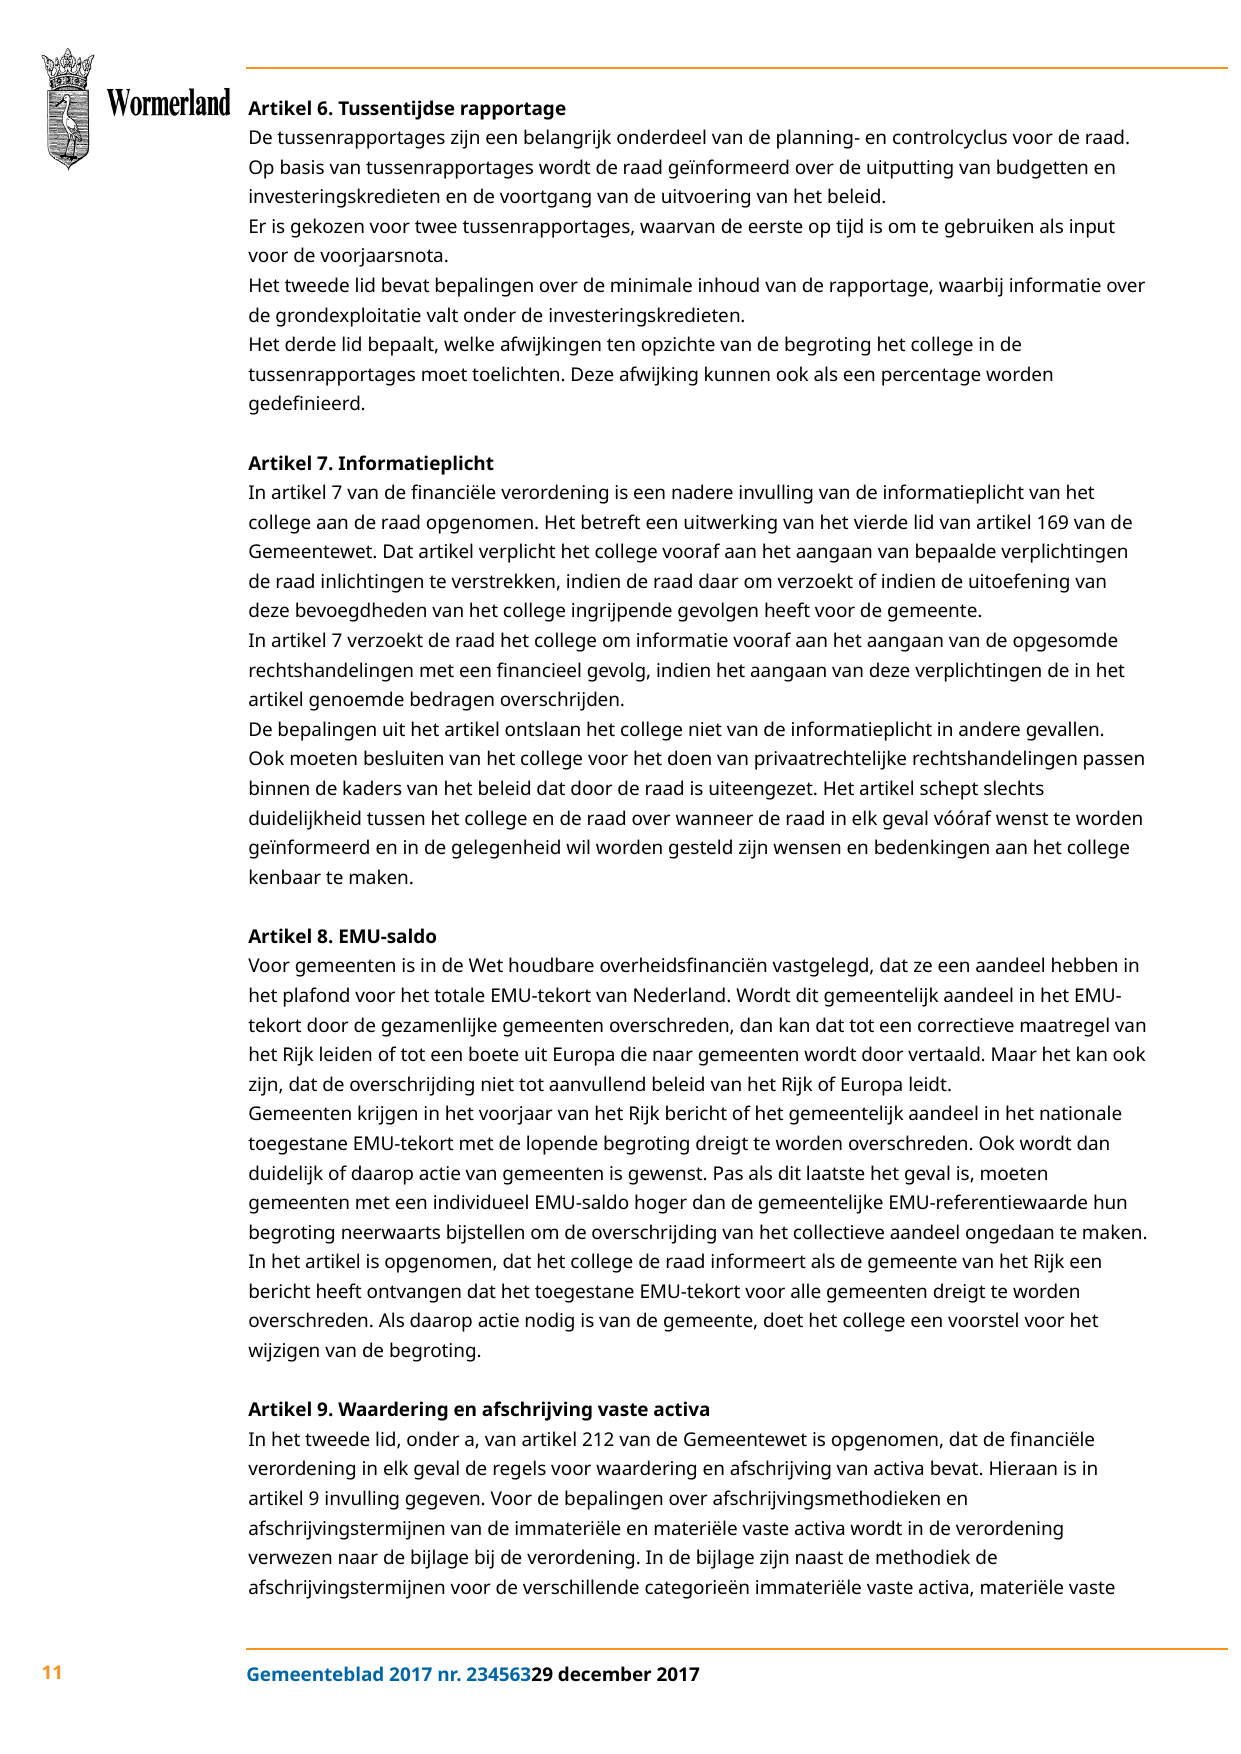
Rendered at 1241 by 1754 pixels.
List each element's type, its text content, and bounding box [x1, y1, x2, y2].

text Artikel 8. EMU-saldo [248, 923, 1152, 949]
text Artikel 6. Tussentijdse rapportage [248, 95, 1152, 121]
text De bepalingen uit het artikel ontslaan het college niet van de informatieplicht in andere gevallen. [248, 716, 1152, 742]
text Het derde lid bepaalt, welke afwijkingen ten opzichte van de begroting het college in de tussenrapportages moet toelichten. Deze afwijking kunnen ook als een percentage worden gedefinieerd. [248, 331, 1152, 416]
text In artikel 7 van de financiële verordening is een nadere invulling van de informatieplicht van het college aan de raad opgenomen. Het betreft een uitwerking van het vierde lid van artikel 169 van de Gemeentewet. Dat artikel verplicht het college vooraf aan het aangaan van bepaalde verplichtingen de raad inlichtingen te verstrekken, indien de raad daar om verzoekt of indien de uitoefening van deze bevoegdheden van het college ingrijpende gevolgen heeft voor de gemeente. [248, 479, 1152, 623]
text Artikel 7. Informatieplicht [248, 450, 1152, 476]
text In het artikel is opgenomen, dat het college de raad informeert als de gemeente van het Rijk een bericht heeft ontvangen dat het toegestane EMU-tekort voor alle gemeenten dreigt te worden overschreden. Als daarop actie nodig is van de gemeente, doet het college een voorstel voor het wijzigen van de begroting. [248, 1248, 1152, 1363]
picture [41, 47, 231, 172]
text Voor gemeenten is in de Wet houdbare overheidsfinanciën vastgelegd, dat ze een aandeel hebben in het plafond voor het totale EMU-tekort van Nederland. Wordt dit gemeentelijk aandeel in het EMU-tekort door de gezamenlijke gemeenten overschreden, dan kan dat tot een correctieve maatregel van het Rijk leiden of tot een boete uit Europa die naar gemeenten wordt door vertaald. Maar het kan ook zijn, dat de overschrijding niet tot aanvullend beleid van het Rijk of Europa leidt. [248, 953, 1152, 1097]
text Gemeenten krijgen in het voorjaar van het Rijk bericht of het gemeentelijk aandeel in het nationale toegestane EMU-tekort met de lopende begroting dreigt te worden overschreden. Ook wordt dan duidelijk of daarop actie van gemeenten is gewenst. Pas als dit laatste het geval is, moeten gemeenten met een individueel EMU-saldo hoger dan de gemeentelijke EMU-referentiewaarde hun begroting neerwaarts bijstellen om de overschrijding van het collectieve aandeel ongedaan te maken. [248, 1101, 1152, 1245]
text Het tweede lid bevat bepalingen over de minimale inhoud van de rapportage, waarbij informatie over de grondexploitatie valt onder de investeringskredieten. [248, 272, 1152, 328]
text De tussenrapportages zijn een belangrijk onderdeel van de planning- en controlcyclus voor de raad. Op basis van tussenrapportages wordt de raad geïnformeerd over de uitputting van budgetten en investeringskredieten en de voortgang van de uitvoering van het beleid. [248, 124, 1152, 209]
text Artikel 9. Waardering en afschrijving vaste activa [248, 1396, 1152, 1422]
text In het tweede lid, onder a, van artikel 212 van de Gemeentewet is opgenomen, dat de financiële verordening in elk geval de regels voor waardering en afschrijving van activa bevat. Hieraan is in artikel 9 invulling gegeven. Voor de bepalingen over afschrijvingsmethodieken en afschrijvingstermijnen van de immateriële en materiële vaste activa wordt in de verordening verwezen naar de bijlage bij de verordening. In de bijlage zijn naast de methodiek de afschrijvingstermijnen voor de verschillende categorieën immateriële vaste activa, materiële vaste [248, 1426, 1152, 1600]
text Ook moeten besluiten van het college voor het doen van privaatrechtelijke rechtshandelingen passen binnen de kaders van het beleid dat door de raad is uiteengezet. Het artikel schept slechts duidelijkheid tussen het college en de raad over wanneer de raad in elk geval vóóraf wenst te worden geïnformeerd en in de gelegenheid wil worden gesteld zijn wensen en bedenkingen aan het college kenbaar te maken. [248, 746, 1152, 890]
text Er is gekozen voor twee tussenrapportages, waarvan de eerste op tijd is om te gebruiken als input voor de voorjaarsnota. [248, 213, 1152, 268]
text In artikel 7 verzoekt de raad het college om informatie vooraf aan het aangaan van de opgesomde rechtshandelingen met een financieel gevolg, indien het aangaan van deze verplichtingen de in het artikel genoemde bedragen overschrijden. [248, 627, 1152, 712]
